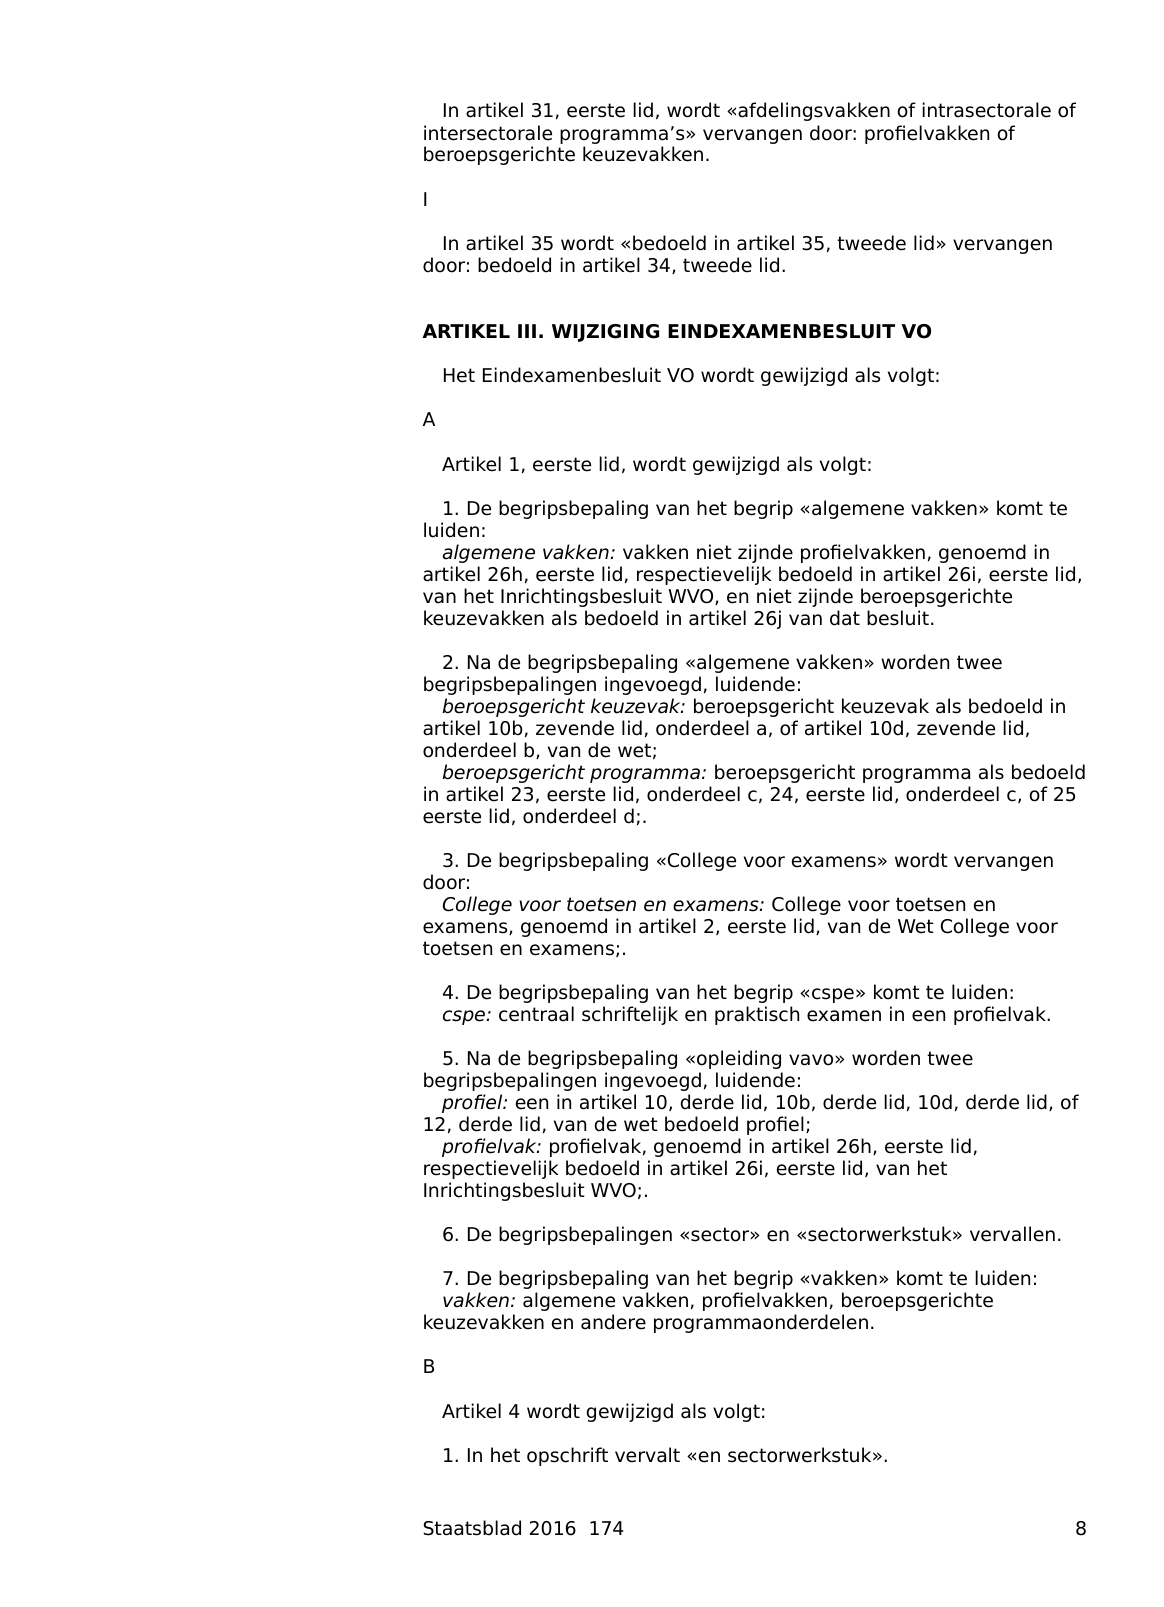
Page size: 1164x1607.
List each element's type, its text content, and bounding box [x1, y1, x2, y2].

text beroepsgericht programma: beroepsgericht programma als bedoeld in artikel 23, eerste lid, onderdeel c, 24, eerste lid, onderdeel c, of 25 eerste lid, onderdeel d;. [422, 762, 1087, 828]
text 6. De begripsbepalingen «sector» en «sectorwerkstuk» vervallen. [422, 1224, 1087, 1246]
text B [422, 1356, 1087, 1378]
text 7. De begripsbepaling van het begrip «vakken» komt te luiden: [422, 1268, 1087, 1290]
text profielvak: profielvak, genoemd in artikel 26h, eerste lid, respectievelijk bedoeld in artikel 26i, eerste lid, van het Inrichtingsbesluit WVO;. [422, 1136, 1087, 1202]
text profiel: een in artikel 10, derde lid, 10b, derde lid, 10d, derde lid, of 12, derde lid, van de wet bedoeld profiel; [422, 1092, 1087, 1136]
text algemene vakken: vakken niet zijnde profielvakken, genoemd in artikel 26h, eerste lid, respectievelijk bedoeld in artikel 26i, eerste lid, van het Inrichtingsbesluit WVO, en niet zijnde beroepsgerichte keuzevakken als bedoeld in artikel 26j van dat besluit. [422, 542, 1087, 629]
text In artikel 35 wordt «bedoeld in artikel 35, tweede lid» vervangen door: bedoeld in artikel 34, tweede lid. [422, 233, 1087, 277]
text Artikel 1, eerste lid, wordt gewijzigd als volgt: [422, 453, 1087, 476]
text Het Eindexamenbesluit VO wordt gewijzigd als volgt: [422, 365, 1087, 387]
text College voor toetsen en examens: College voor toetsen en examens, genoemd in artikel 2, eerste lid, van de Wet College voor toetsen en examens;. [422, 894, 1087, 960]
text A [422, 409, 1087, 431]
text 1. In het opschrift vervalt «en sectorwerkstuk». [422, 1445, 1087, 1467]
text 3. De begripsbepaling «College voor examens» wordt vervangen door: [422, 850, 1087, 894]
text Artikel 4 wordt gewijzigd als volgt: [422, 1401, 1087, 1422]
text beroepsgericht keuzevak: beroepsgericht keuzevak als bedoeld in artikel 10b, zevende lid, onderdeel a, of artikel 10d, zevende lid, onderdeel b, van de wet; [422, 696, 1087, 762]
text In artikel 31, eerste lid, wordt «afdelingsvakken of intrasectorale of intersectorale programma’s» vervangen door: profielvakken of beroepsgerichte keuzevakken. [422, 100, 1087, 166]
text 4. De begripsbepaling van het begrip «cspe» komt te luiden: [422, 982, 1087, 1004]
text I [422, 188, 1087, 211]
subtitle ARTIKEL III. WIJZIGING EINDEXAMENBESLUIT VO [422, 321, 1087, 343]
text 2. Na de begripsbepaling «algemene vakken» worden twee begripsbepalingen ingevoegd, luidende: [422, 652, 1087, 696]
text 1. De begripsbepaling van het begrip «algemene vakken» komt te luiden: [422, 498, 1087, 542]
text 5. Na de begripsbepaling «opleiding vavo» worden twee begripsbepalingen ingevoegd, luidende: [422, 1048, 1087, 1092]
text vakken: algemene vakken, profielvakken, beroepsgerichte keuzevakken en andere programmaonderdelen. [422, 1290, 1087, 1334]
text cspe: centraal schriftelijk en praktisch examen in een profielvak. [422, 1004, 1087, 1026]
